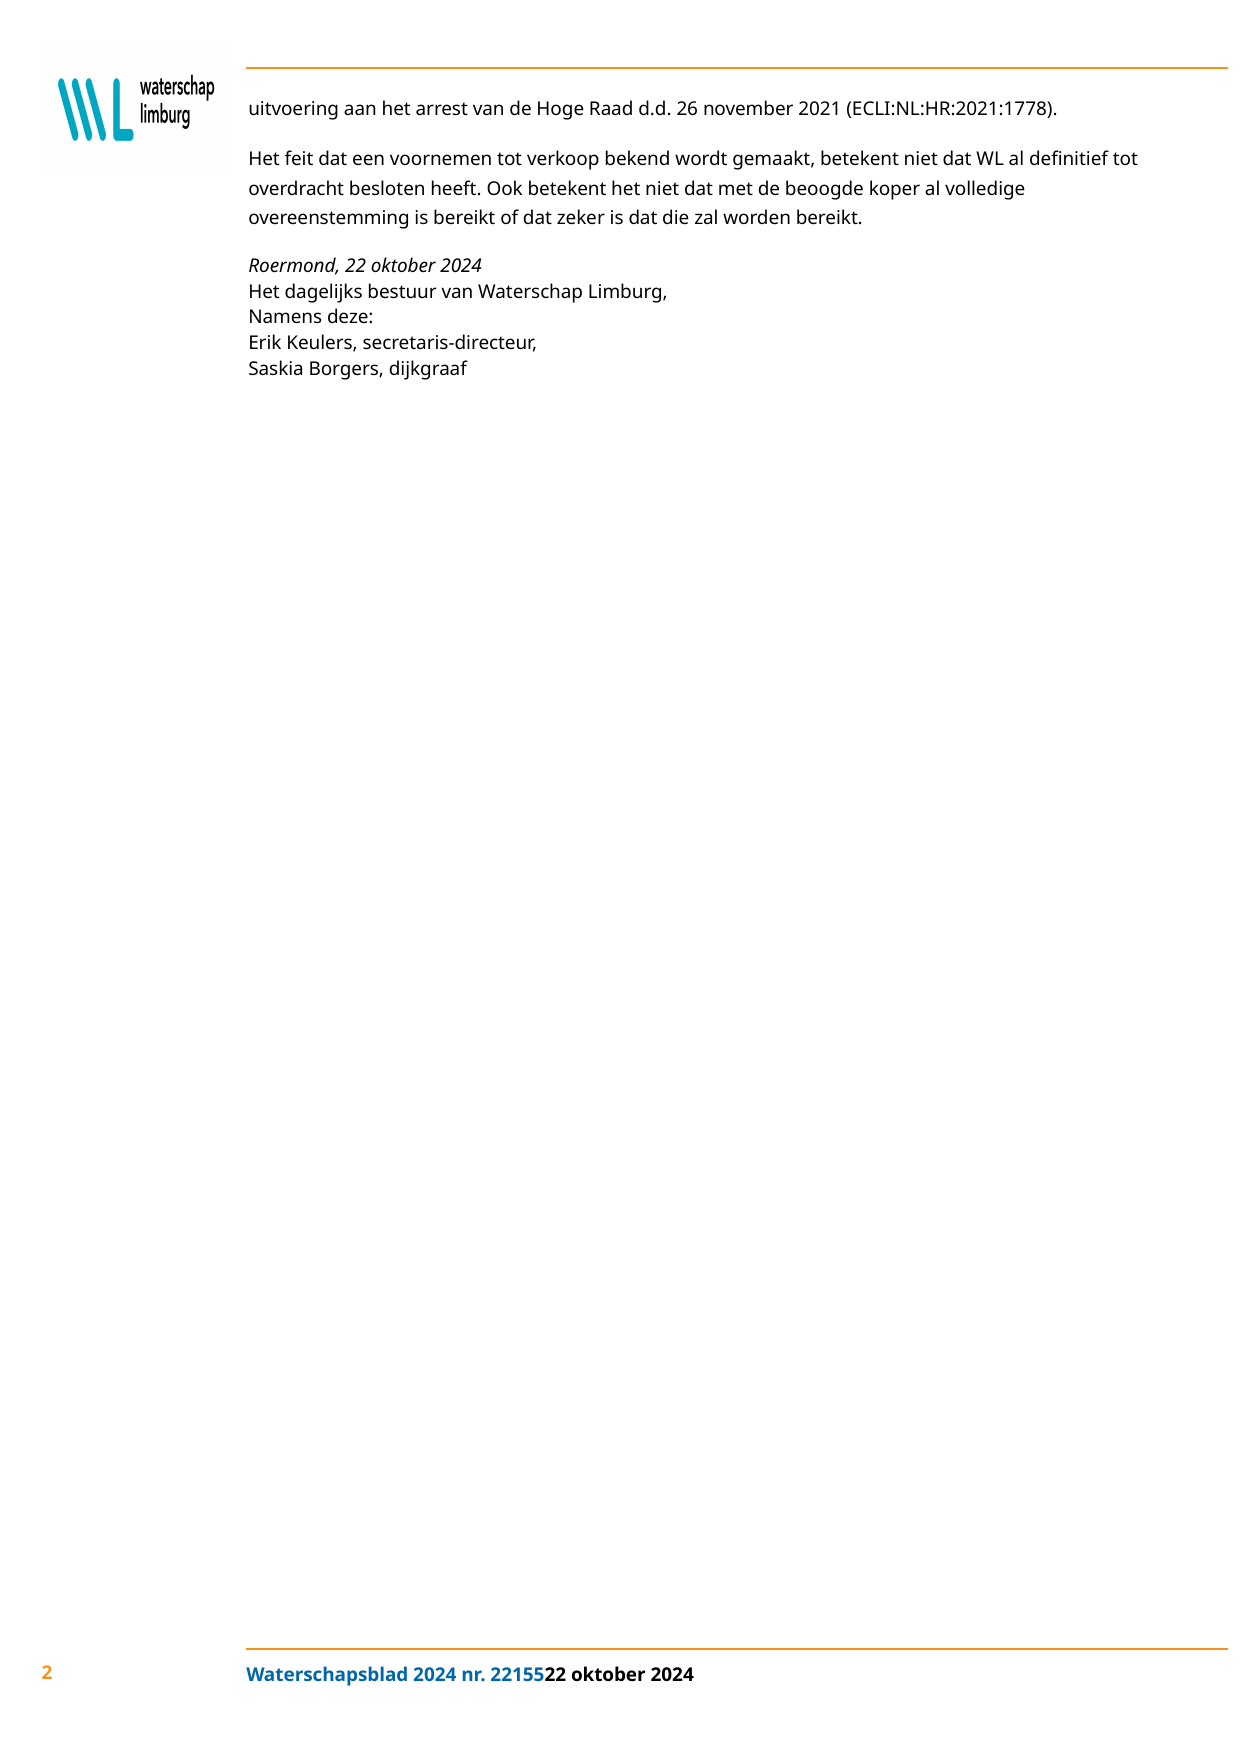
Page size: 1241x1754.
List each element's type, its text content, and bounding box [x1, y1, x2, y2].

text Saskia Borgers, dijkgraaf [248, 355, 1152, 381]
text Erik Keulers, secretaris-directeur, [248, 329, 1152, 355]
text uitvoering aan het arrest van de Hoge Raad d.d. 26 november 2021 (ECLI:NL:HR:2021:1778). [248, 95, 1152, 121]
text Namens deze: [248, 304, 1152, 329]
picture [41, 47, 231, 172]
text Roermond, 22 oktober 2024 [248, 252, 1152, 278]
text Het dagelijks bestuur van Waterschap Limburg, [248, 278, 1152, 304]
text Het feit dat een voornemen tot verkoop bekend wordt gemaakt, betekent niet dat WL al definitief tot overdracht besloten heeft. Ook betekent het niet dat met de beoogde koper al volledige overeenstemming is bereikt of dat zeker is dat die zal worden bereikt. [248, 145, 1152, 230]
